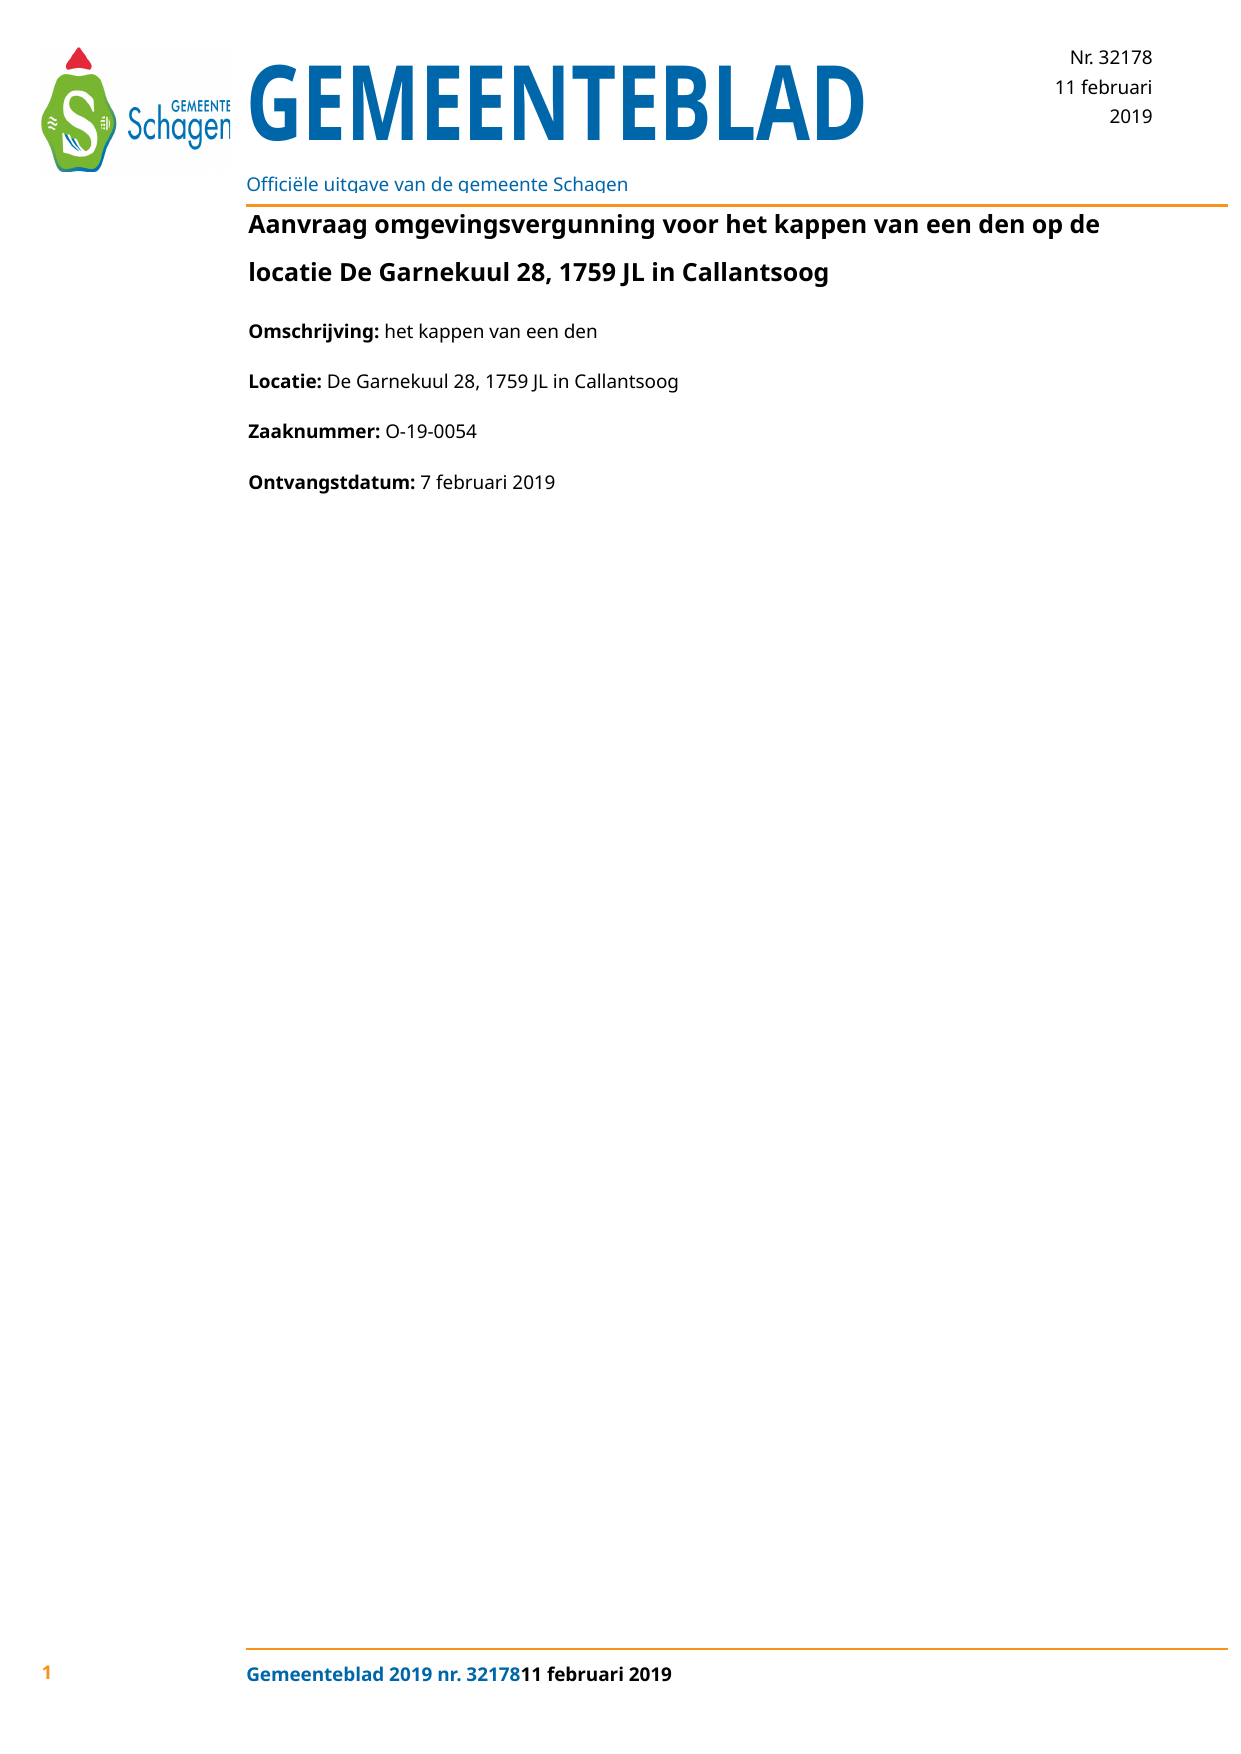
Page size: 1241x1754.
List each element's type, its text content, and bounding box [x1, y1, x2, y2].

text Zaaknummer: O-19-0054 [248, 419, 1152, 444]
text Locatie: De Garnekuul 28, 1759 JL in Callantsoog [248, 368, 1152, 394]
text Ontvangstdatum: 7 februari 2019 [248, 469, 1152, 495]
picture [41, 47, 231, 172]
text Omschrijving: het kappen van een den [248, 318, 1152, 344]
text Aanvraag omgevingsvergunning voor het kappen van een den op de locatie De Garnekuul 28, 1759 JL in Callantsoog [248, 207, 1152, 288]
